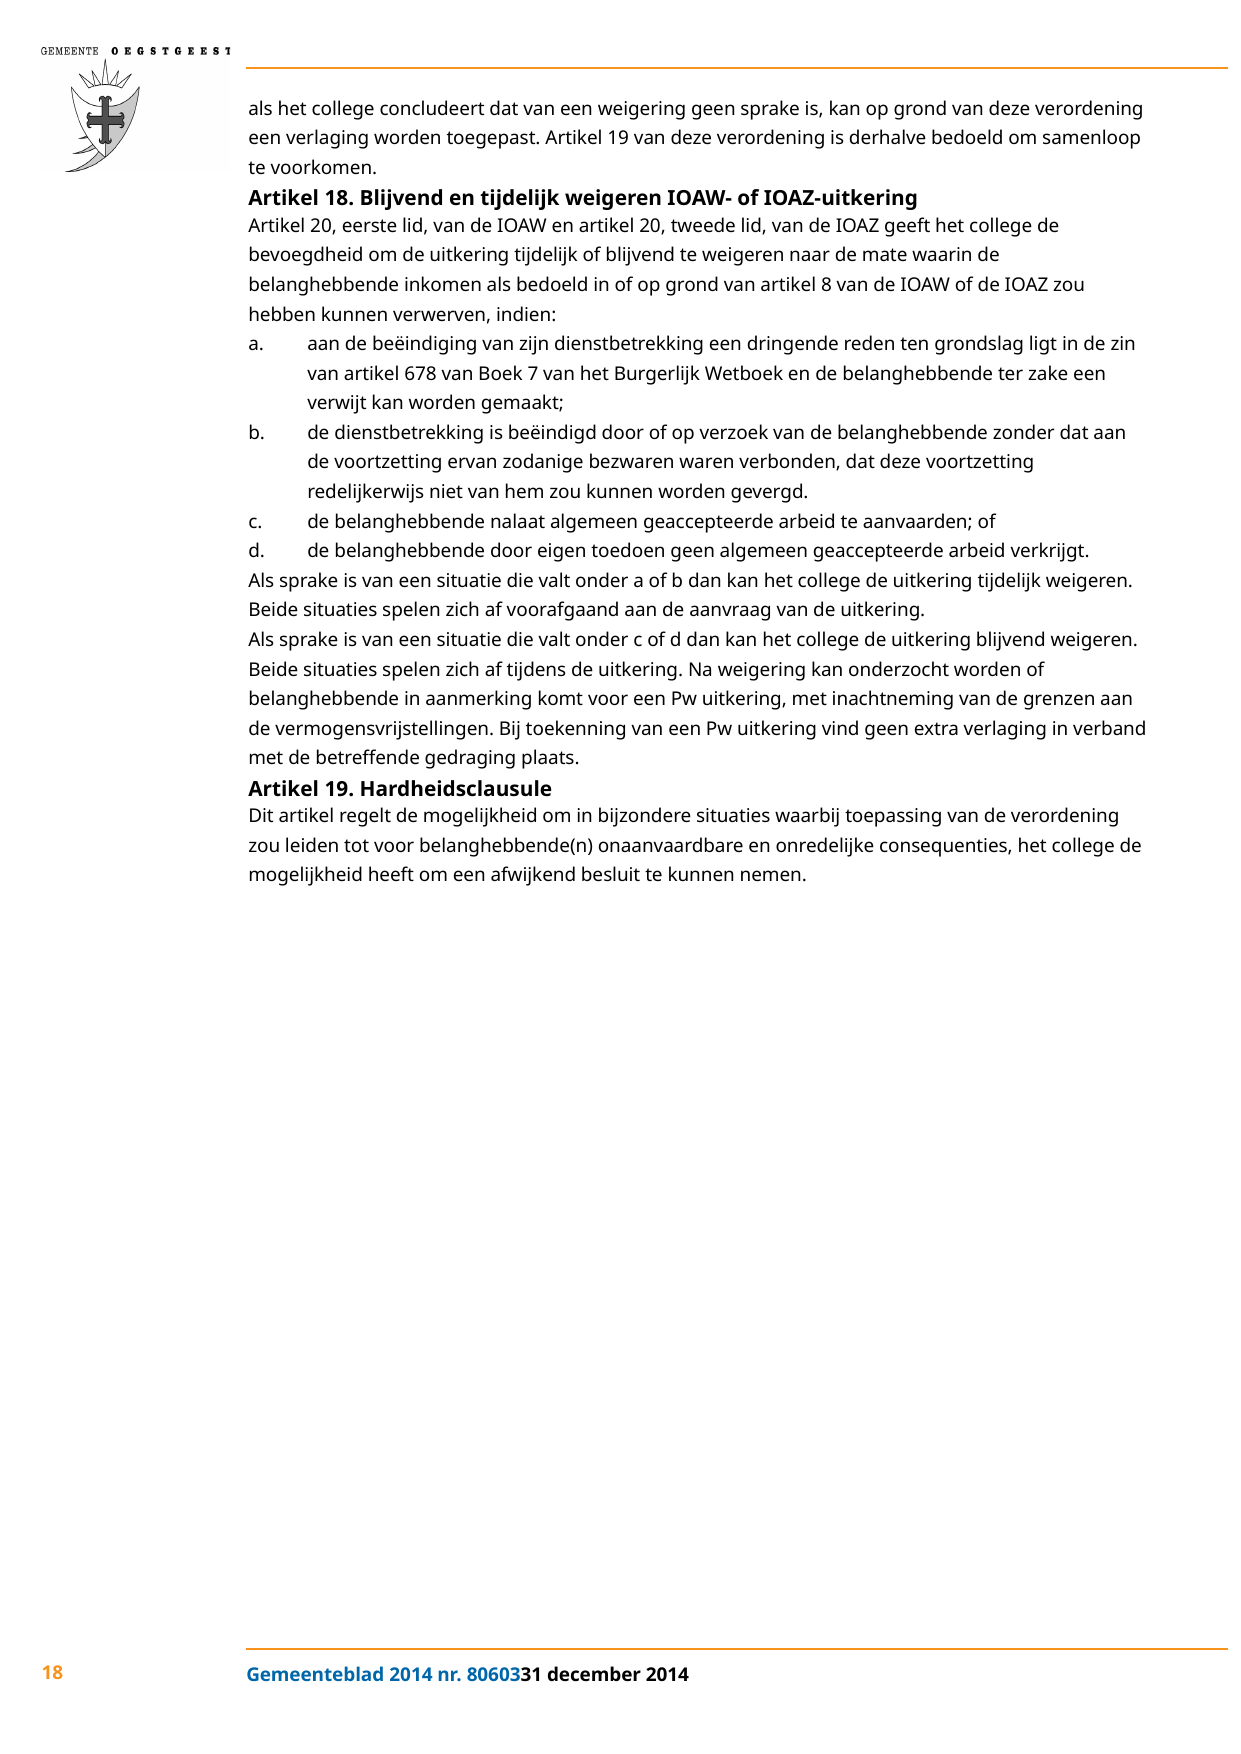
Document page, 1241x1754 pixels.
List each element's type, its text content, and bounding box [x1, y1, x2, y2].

text Als sprake is van een situatie die valt onder a of b dan kan het college de uitkering tijdelijk weigeren. Beide situaties spelen zich af voorafgaand aan de aanvraag van de uitkering. [248, 567, 1152, 622]
text Artikel 18. Blijvend en tijdelijk weigeren IOAW- of IOAZ-uitkering [248, 183, 1152, 212]
text als het college concludeert dat van een weigering geen sprake is, kan op grond van deze verordening een verlaging worden toegepast. Artikel 19 van deze verordening is derhalve bedoeld om samenloop te voorkomen. [248, 95, 1152, 180]
list de belanghebbende nalaat algemeen geaccepteerde arbeid te aanvaarden; of [248, 508, 1152, 533]
picture [41, 47, 231, 172]
text Dit artikel regelt de mogelijkheid om in bijzondere situaties waarbij toepassing van de verordening zou leiden tot voor belanghebbende(n) onaanvaardbare en onredelijke consequenties, het college de mogelijkheid heeft om een afwijkend besluit te kunnen nemen. [248, 802, 1152, 887]
text Artikel 20, eerste lid, van de IOAW en artikel 20, tweede lid, van de IOAZ geeft het college de bevoegdheid om de uitkering tijdelijk of blijvend te weigeren naar de mate waarin de belanghebbende inkomen als bedoeld in of op grond van artikel 8 van de IOAW of de IOAZ zou hebben kunnen verwerven, indien: [248, 212, 1152, 326]
text Als sprake is van een situatie die valt onder c of d dan kan het college de uitkering blijvend weigeren. Beide situaties spelen zich af tijdens de uitkering. Na weigering kan onderzocht worden of belanghebbende in aanmerking komt voor een Pw uitkering, met inachtneming van de grenzen aan de vermogensvrijstellingen. Bij toekenning van een Pw uitkering vind geen extra verlaging in verband met de betreffende gedraging plaats. [248, 626, 1152, 770]
list aan de beëindiging van zijn dienstbetrekking een dringende reden ten grondslag ligt in de zin van artikel 678 van Boek 7 van het Burgerlijk Wetboek en de belanghebbende ter zake een verwijt kan worden gemaakt; [248, 330, 1152, 415]
list de belanghebbende door eigen toedoen geen algemeen geaccepteerde arbeid verkrijgt. [248, 537, 1152, 563]
list de dienstbetrekking is beëindigd door of op verzoek van de belanghebbende zonder dat aan de voortzetting ervan zodanige bezwaren waren verbonden, dat deze voortzetting redelijkerwijs niet van hem zou kunnen worden gevergd. [248, 419, 1152, 504]
text Artikel 19. Hardheidsclausule [248, 774, 1152, 802]
